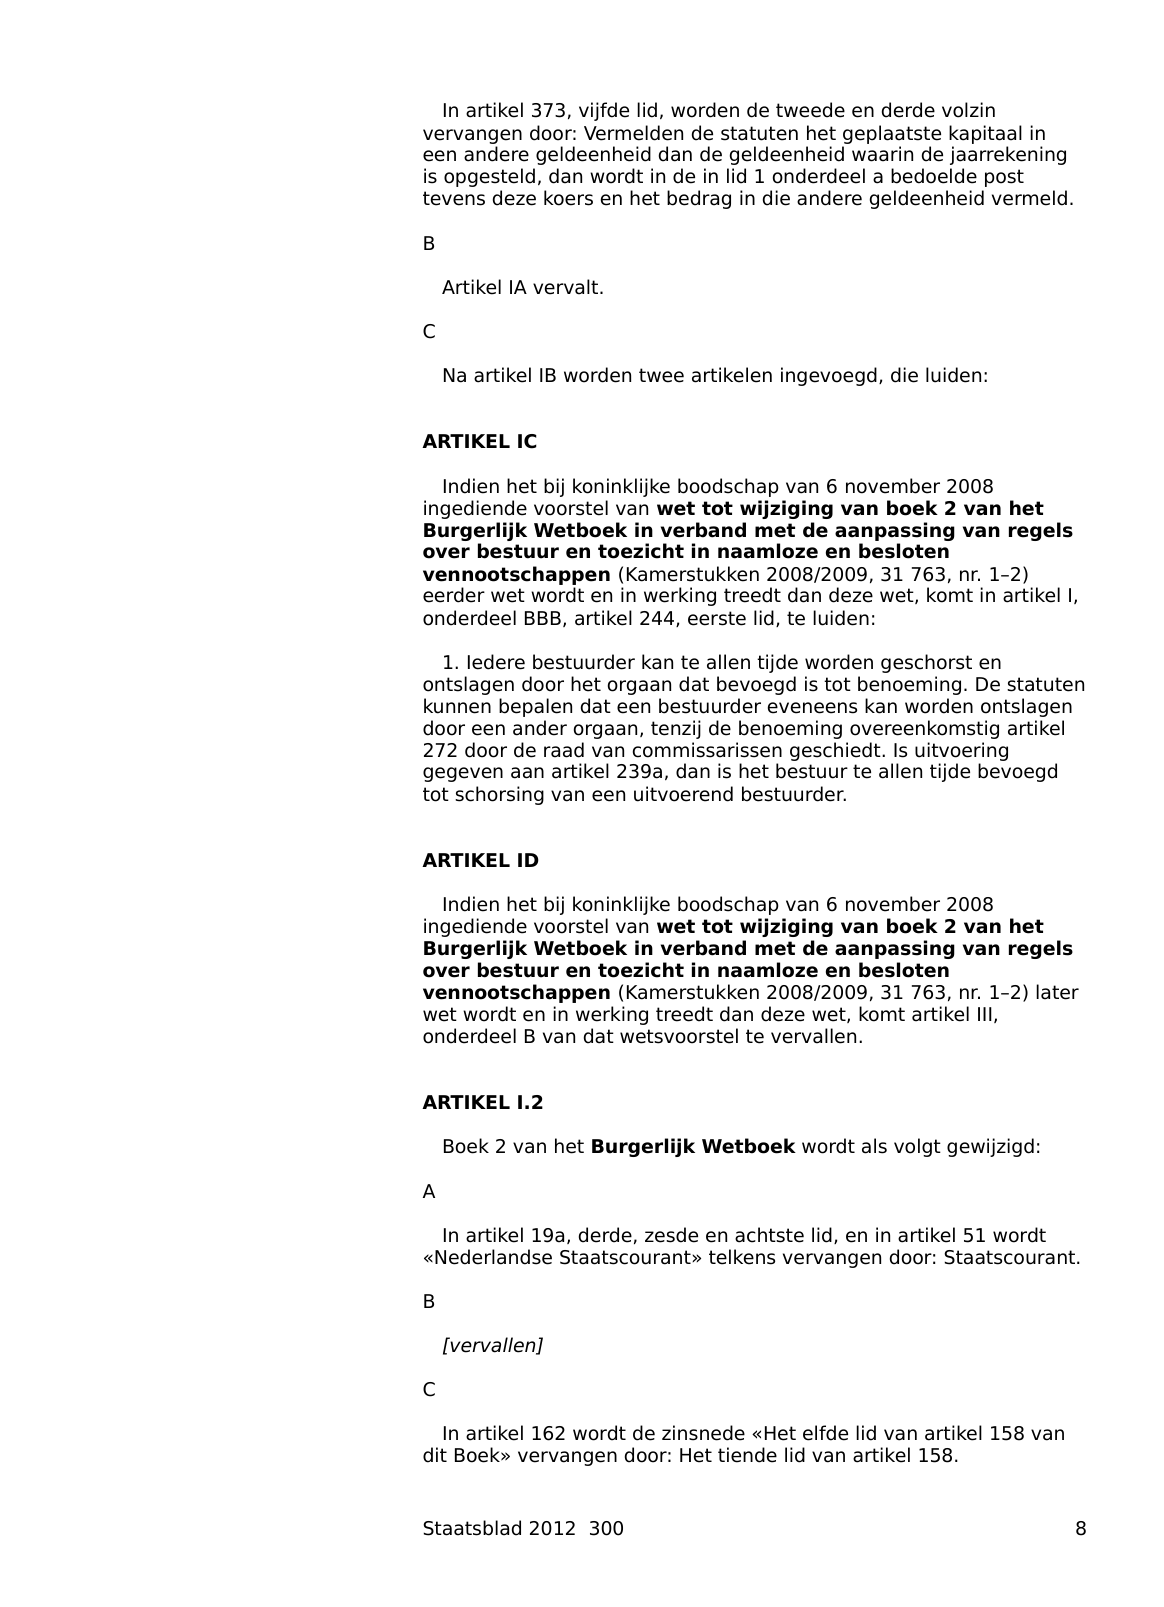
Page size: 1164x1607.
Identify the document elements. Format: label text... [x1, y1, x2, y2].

subtitle ARTIKEL I.2 [422, 1092, 1087, 1114]
text In artikel 19a, derde, zesde en achtste lid, en in artikel 51 wordt «Nederlandse Staatscourant» telkens vervangen door: Staatscourant. [422, 1225, 1087, 1269]
text Indien het bij koninklijke boodschap van 6 november 2008 ingediende voorstel van wet tot wijziging van boek 2 van het Burgerlijk Wetboek in verband met de aanpassing van regels over bestuur en toezicht in naamloze en besloten vennootschappen (Kamerstukken 2008/2009, 31 763, nr. 1–2) eerder wet wordt en in werking treedt dan deze wet, komt in artikel I, onderdeel BBB, artikel 244, eerste lid, te luiden: [422, 476, 1087, 629]
text [vervallen] [422, 1335, 1087, 1357]
subtitle ARTIKEL IC [422, 431, 1087, 453]
text Artikel IA vervalt. [422, 277, 1087, 299]
text A [422, 1181, 1087, 1202]
text C [422, 1379, 1087, 1401]
text Na artikel IB worden twee artikelen ingevoegd, die luiden: [422, 365, 1087, 387]
text B [422, 232, 1087, 254]
text In artikel 373, vijfde lid, worden de tweede en derde volzin vervangen door: Vermelden de statuten het geplaatste kapitaal in een andere geldeenheid dan de geldeenheid waarin de jaarrekening is opgesteld, dan wordt in de in lid 1 onderdeel a bedoelde post tevens deze koers en het bedrag in die andere geldeenheid vermeld. [422, 100, 1087, 210]
text C [422, 321, 1087, 343]
text Boek 2 van het Burgerlijk Wetboek wordt als volgt gewijzigd: [422, 1136, 1087, 1158]
text In artikel 162 wordt de zinsnede «Het elfde lid van artikel 158 van dit Boek» vervangen door: Het tiende lid van artikel 158. [422, 1423, 1087, 1467]
text Indien het bij koninklijke boodschap van 6 november 2008 ingediende voorstel van wet tot wijziging van boek 2 van het Burgerlijk Wetboek in verband met de aanpassing van regels over bestuur en toezicht in naamloze en besloten vennootschappen (Kamerstukken 2008/2009, 31 763, nr. 1–2) later wet wordt en in werking treedt dan deze wet, komt artikel III, onderdeel B van dat wetsvoorstel te vervallen. [422, 894, 1087, 1048]
text 1. Iedere bestuurder kan te allen tijde worden geschorst en ontslagen door het orgaan dat bevoegd is tot benoeming. De statuten kunnen bepalen dat een bestuurder eveneens kan worden ontslagen door een ander orgaan, tenzij de benoeming overeenkomstig artikel 272 door de raad van commissarissen geschiedt. Is uitvoering gegeven aan artikel 239a, dan is het bestuur te allen tijde bevoegd tot schorsing van een uitvoerend bestuurder. [422, 652, 1087, 805]
subtitle ARTIKEL ID [422, 850, 1087, 872]
text B [422, 1291, 1087, 1313]
